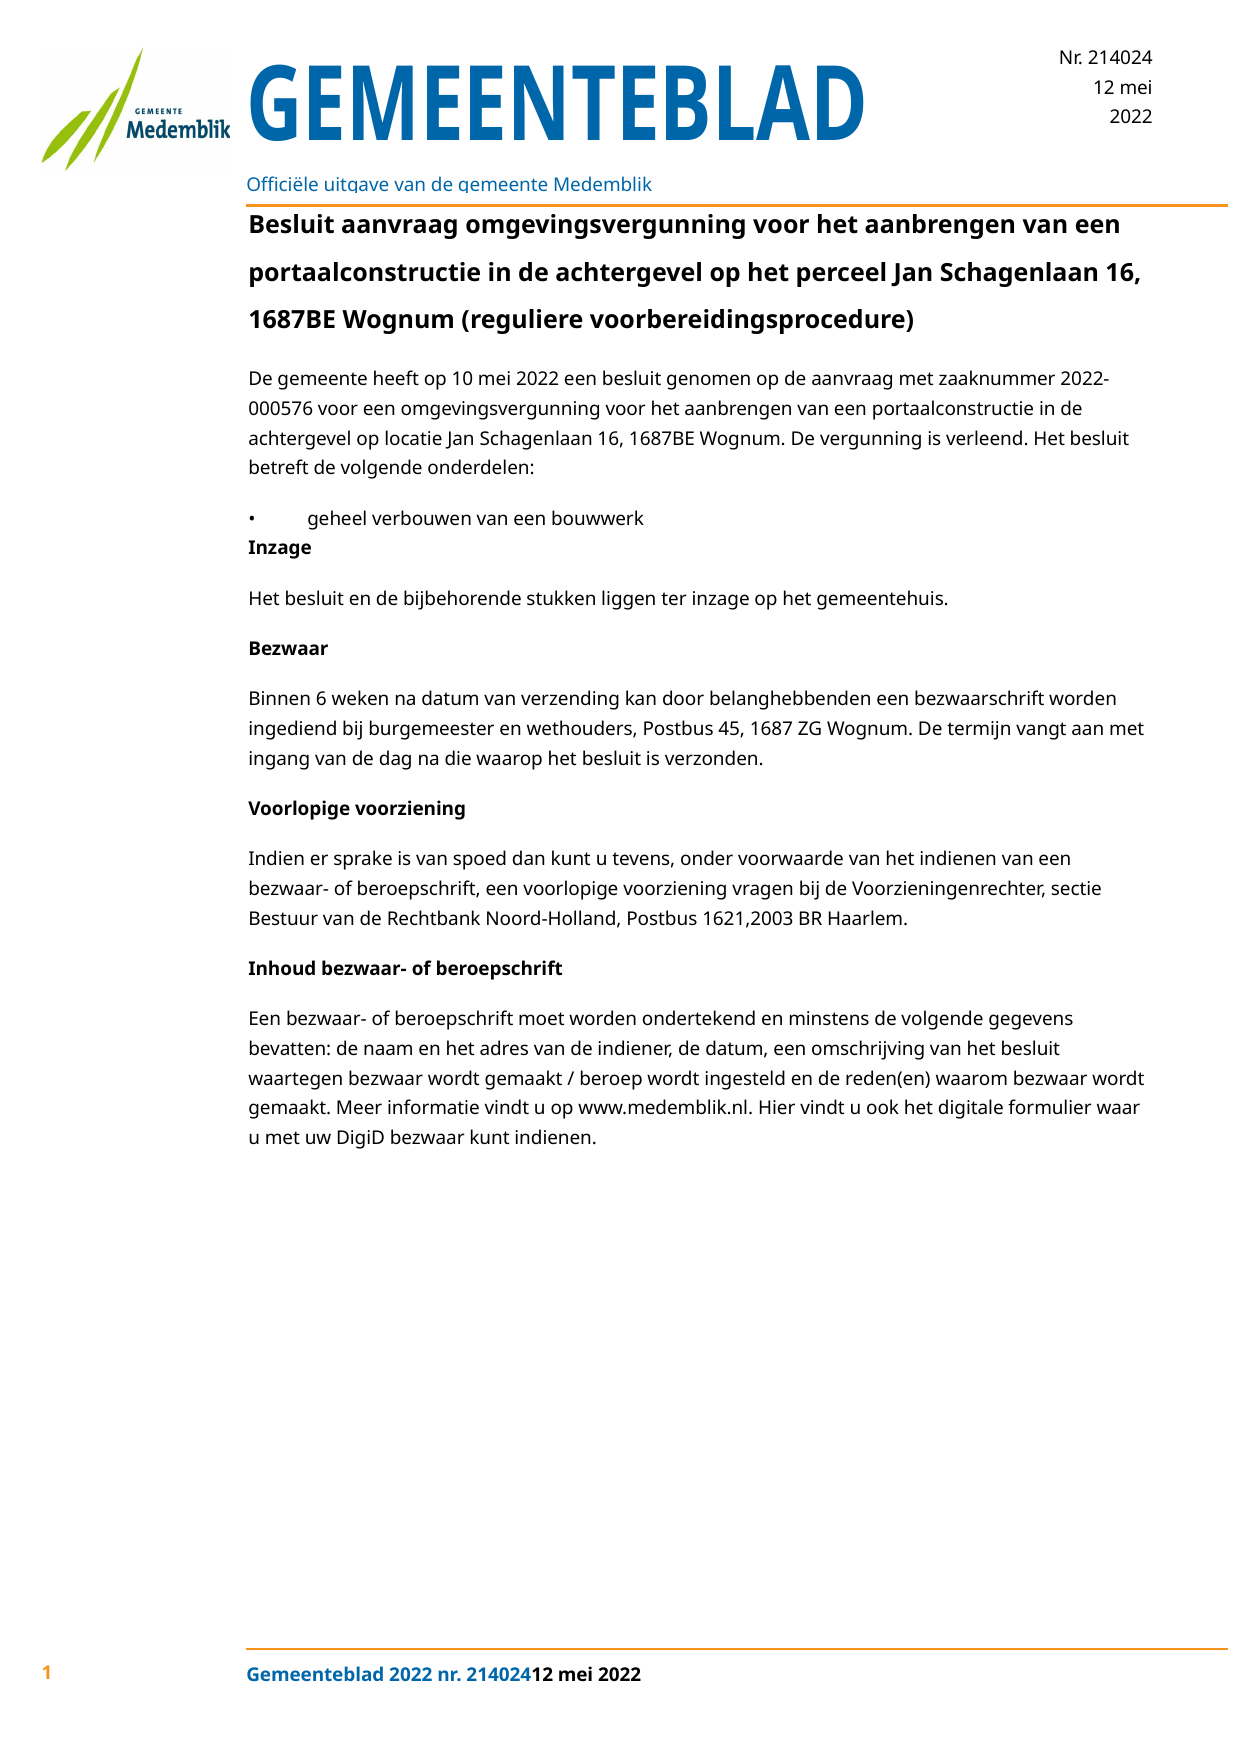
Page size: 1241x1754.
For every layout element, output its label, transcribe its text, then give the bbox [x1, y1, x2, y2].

text Besluit aanvraag omgevingsvergunning voor het aanbrengen van een portaalconstructie in de achtergevel op het perceel Jan Schagenlaan 16, 1687BE Wognum (reguliere voorbereidingsprocedure) [248, 207, 1152, 336]
picture [41, 47, 231, 172]
text Binnen 6 weken na datum van verzending kan door belanghebbenden een bezwaarschrift worden ingediend bij burgemeester en wethouders, Postbus 45, 1687 ZG Wognum. De termijn vangt aan met ingang van de dag na die waarop het besluit is verzonden. [248, 686, 1152, 770]
text Voorlopige voorziening [248, 795, 1152, 821]
text Indien er sprake is van spoed dan kunt u tevens, onder voorwaarde van het indienen van een bezwaar- of beroepschrift, een voorlopige voorziening vragen bij de Voorzieningenrechter, sectie Bestuur van de Rechtbank Noord-Holland, Postbus 1621,2003 BR Haarlem. [248, 846, 1152, 930]
text Het besluit en de bijbehorende stukken liggen ter inzage op het gemeentehuis. [248, 585, 1152, 610]
list geheel verbouwen van een bouwwerk [248, 505, 1152, 530]
text Inzage [248, 534, 1152, 560]
text Een bezwaar- of beroepschrift moet worden ondertekend en minstens de volgende gegevens bevatten: de naam en het adres van de indiener, de datum, een omschrijving van het besluit waartegen bezwaar wordt gemaakt / beroep wordt ingesteld en de reden(en) waarom bezwaar wordt gemaakt. Meer informatie vindt u op www.medemblik.nl. Hier vindt u ook het digitale formulier waar u met uw DigiD bezwaar kunt indienen. [248, 1006, 1152, 1149]
text Inhoud bezwaar- of beroepschrift [248, 955, 1152, 981]
text Bezwaar [248, 635, 1152, 661]
text De gemeente heeft op 10 mei 2022 een besluit genomen op de aanvraag met zaaknummer 2022-000576 voor een omgevingsvergunning voor het aanbrengen van een portaalconstructie in de achtergevel op locatie Jan Schagenlaan 16, 1687BE Wognum. De vergunning is verleend. Het besluit betreft de volgende onderdelen: [248, 366, 1152, 480]
